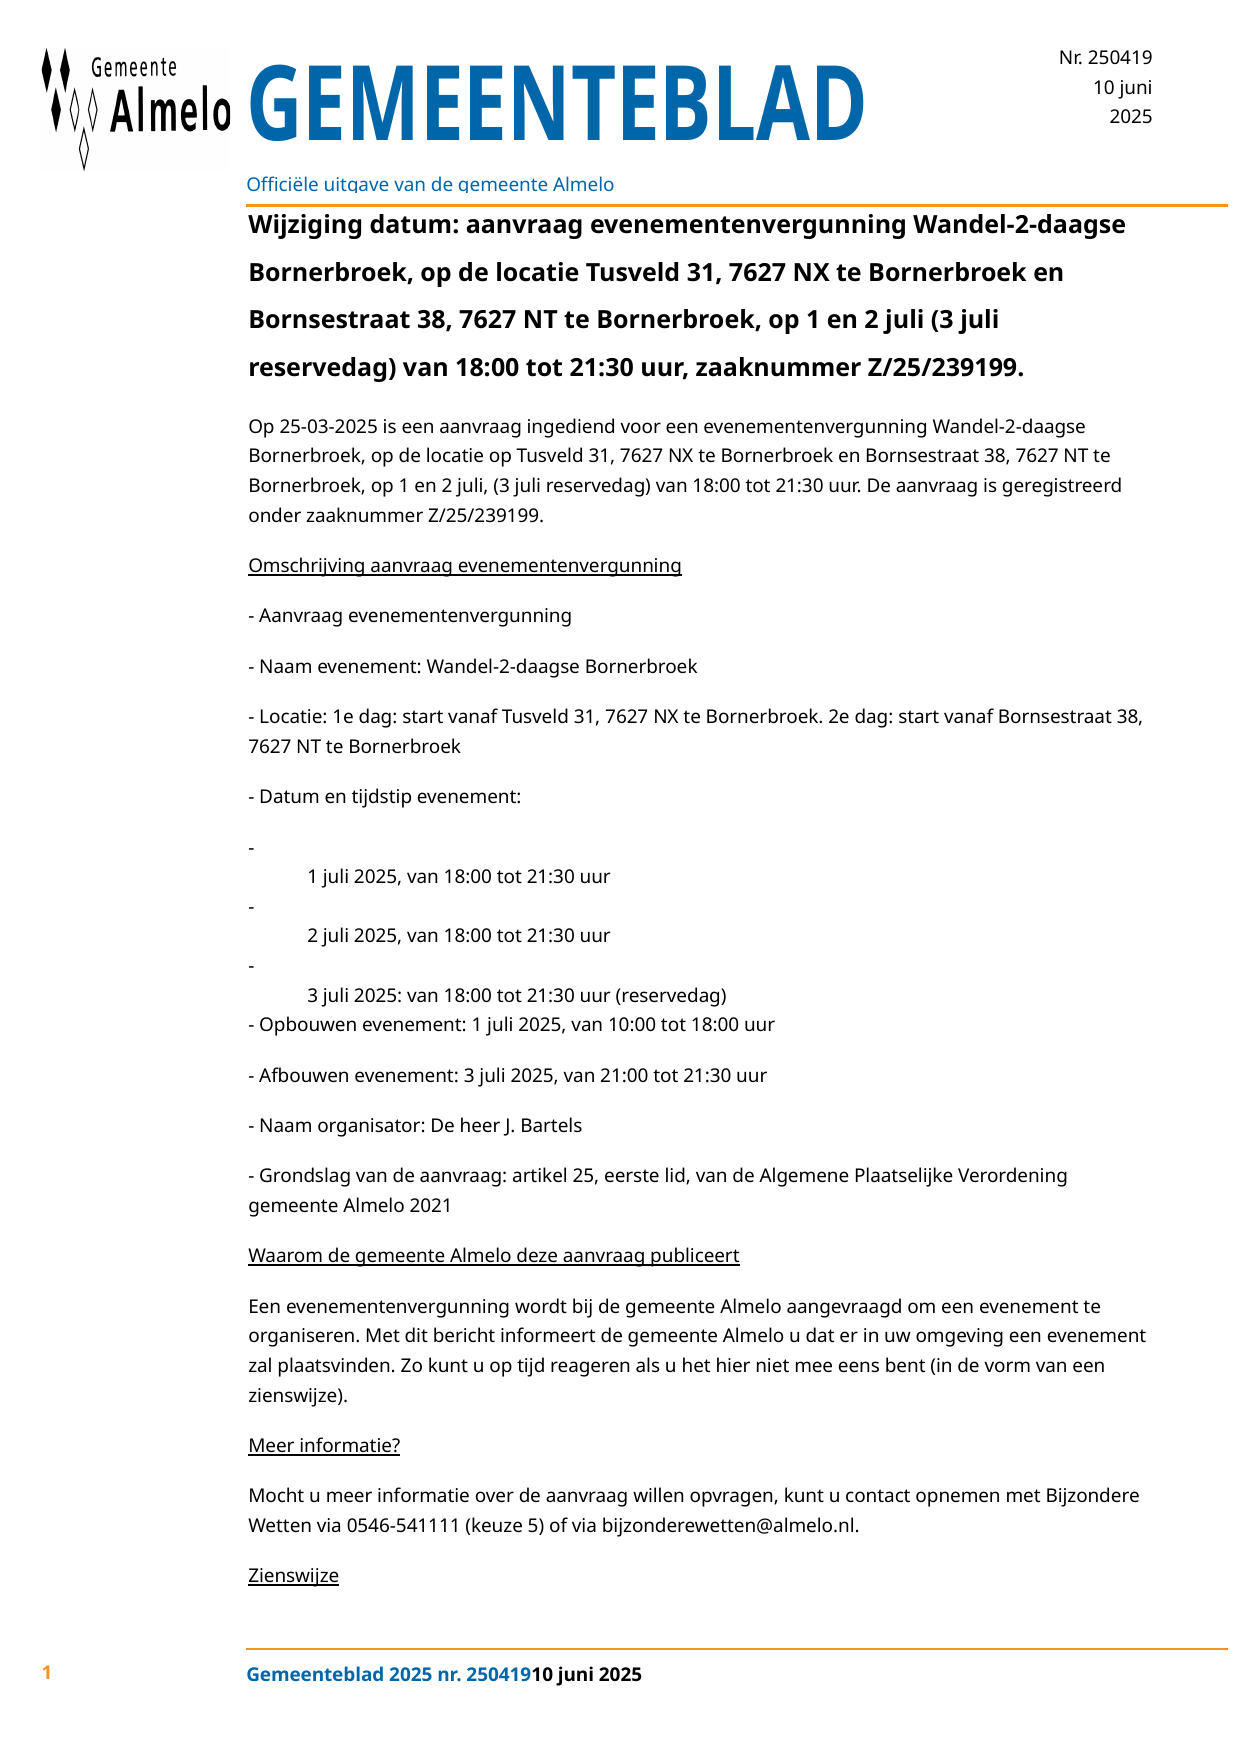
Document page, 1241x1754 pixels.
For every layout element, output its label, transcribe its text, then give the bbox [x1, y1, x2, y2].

text - Naam organisator: De heer J. Bartels [248, 1112, 1152, 1138]
text Waarom de gemeente Almelo deze aanvraag publiceert [248, 1243, 1152, 1268]
text Zienswijze [248, 1563, 1152, 1588]
text - Locatie: 1e dag: start vanaf Tusveld 31, 7627 NX te Bornerbroek. 2e dag: start vanaf Bornsestraat 38, 7627 NT te Bornerbroek [248, 703, 1152, 759]
text Meer informatie? [248, 1432, 1152, 1458]
text - Naam evenement: Wandel-2-daagse Bornerbroek [248, 653, 1152, 679]
text Een evenementenvergunning wordt bij de gemeente Almelo aangevraagd om een evenement te organiseren. Met dit bericht informeert de gemeente Almelo u dat er in uw omgeving een evenement zal plaatsvinden. Zo kunt u op tijd reageren als u het hier niet mee eens bent (in de vorm van een zienswijze). [248, 1293, 1152, 1408]
text Op 25-03-2025 is een aanvraag ingediend voor een evenementenvergunning Wandel-2-daagse Bornerbroek, op de locatie op Tusveld 31, 7627 NX te Bornerbroek en Bornsestraat 38, 7627 NT te Bornerbroek, op 1 en 2 juli, (3 juli reservedag) van 18:00 tot 21:30 uur. De aanvraag is geregistreerd onder zaaknummer Z/25/239199. [248, 413, 1152, 528]
text - Grondslag van de aanvraag: artikel 25, eerste lid, van de Algemene Plaatselijke Verordening gemeente Almelo 2021 [248, 1163, 1152, 1218]
list 1 juli 2025, van 18:00 tot 21:30 uur [248, 863, 1152, 889]
text - Opbouwen evenement: 1 juli 2025, van 10:00 tot 18:00 uur [248, 1011, 1152, 1037]
list 3 juli 2025: van 18:00 tot 21:30 uur (reservedag) [248, 982, 1152, 1008]
text Omschrijving aanvraag evenementenvergunning [248, 552, 1152, 578]
text - Aanvraag evenementenvergunning [248, 603, 1152, 628]
text Mocht u meer informatie over de aanvraag willen opvragen, kunt u contact opnemen met Bijzondere Wetten via 0546-541111 (keuze 5) of via bijzonderewetten@almelo.nl. [248, 1483, 1152, 1538]
list 2 juli 2025, van 18:00 tot 21:30 uur [248, 923, 1152, 948]
text - Datum en tijdstip evenement: [248, 783, 1152, 809]
text Wijziging datum: aanvraag evenementenvergunning Wandel-2-daagse Bornerbroek, op de locatie Tusveld 31, 7627 NX te Bornerbroek en Bornsestraat 38, 7627 NT te Bornerbroek, op 1 en 2 juli (3 juli reservedag) van 18:00 tot 21:30 uur, zaaknummer Z/25/239199. [248, 207, 1152, 384]
picture [41, 47, 231, 172]
text - Afbouwen evenement: 3 juli 2025, van 21:00 tot 21:30 uur [248, 1062, 1152, 1088]
